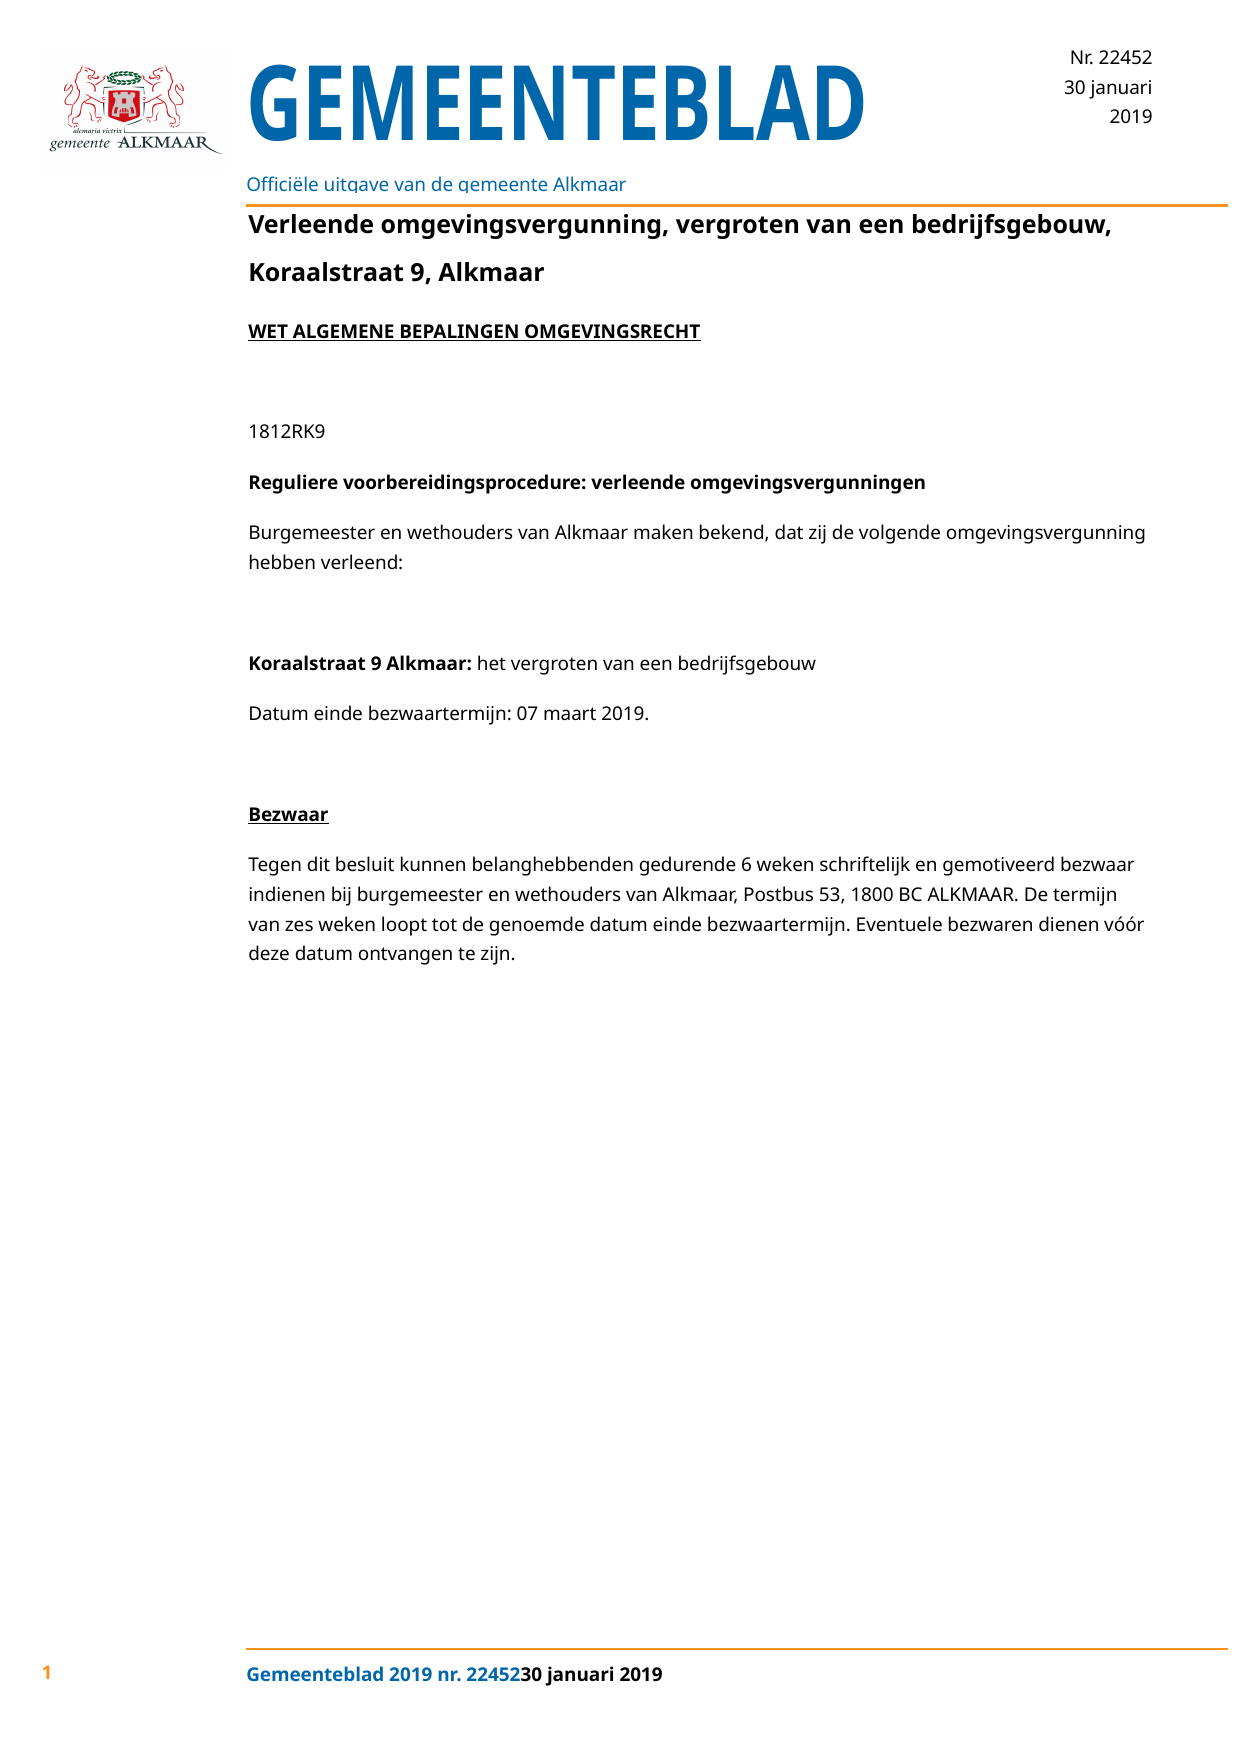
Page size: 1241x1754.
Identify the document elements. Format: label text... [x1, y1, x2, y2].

picture [41, 47, 231, 172]
text 1812RK9 [248, 419, 1152, 444]
text Bezwaar [248, 801, 1152, 827]
text Datum einde bezwaartermijn: 07 maart 2019. [248, 700, 1152, 726]
text Reguliere voorbereidingsprocedure: verleende omgevingsvergunningen [248, 469, 1152, 495]
text Koraalstraat 9 Alkmaar: het vergroten van een bedrijfsgebouw [248, 650, 1152, 676]
text Burgemeester en wethouders van Alkmaar maken bekend, dat zij de volgende omgevingsvergunning hebben verleend: [248, 519, 1152, 575]
text Verleende omgevingsvergunning, vergroten van een bedrijfsgebouw, Koraalstraat 9, Alkmaar [248, 207, 1152, 288]
text Tegen dit besluit kunnen belanghebbenden gedurende 6 weken schriftelijk en gemotiveerd bezwaar indienen bij burgemeester en wethouders van Alkmaar, Postbus 53, 1800 BC ALKMAAR. De termijn van zes weken loopt tot de genoemde datum einde bezwaartermijn. Eventuele bezwaren dienen vóór deze datum ontvangen te zijn. [248, 852, 1152, 966]
text WET ALGEMENE BEPALINGEN OMGEVINGSRECHT [248, 318, 1152, 344]
